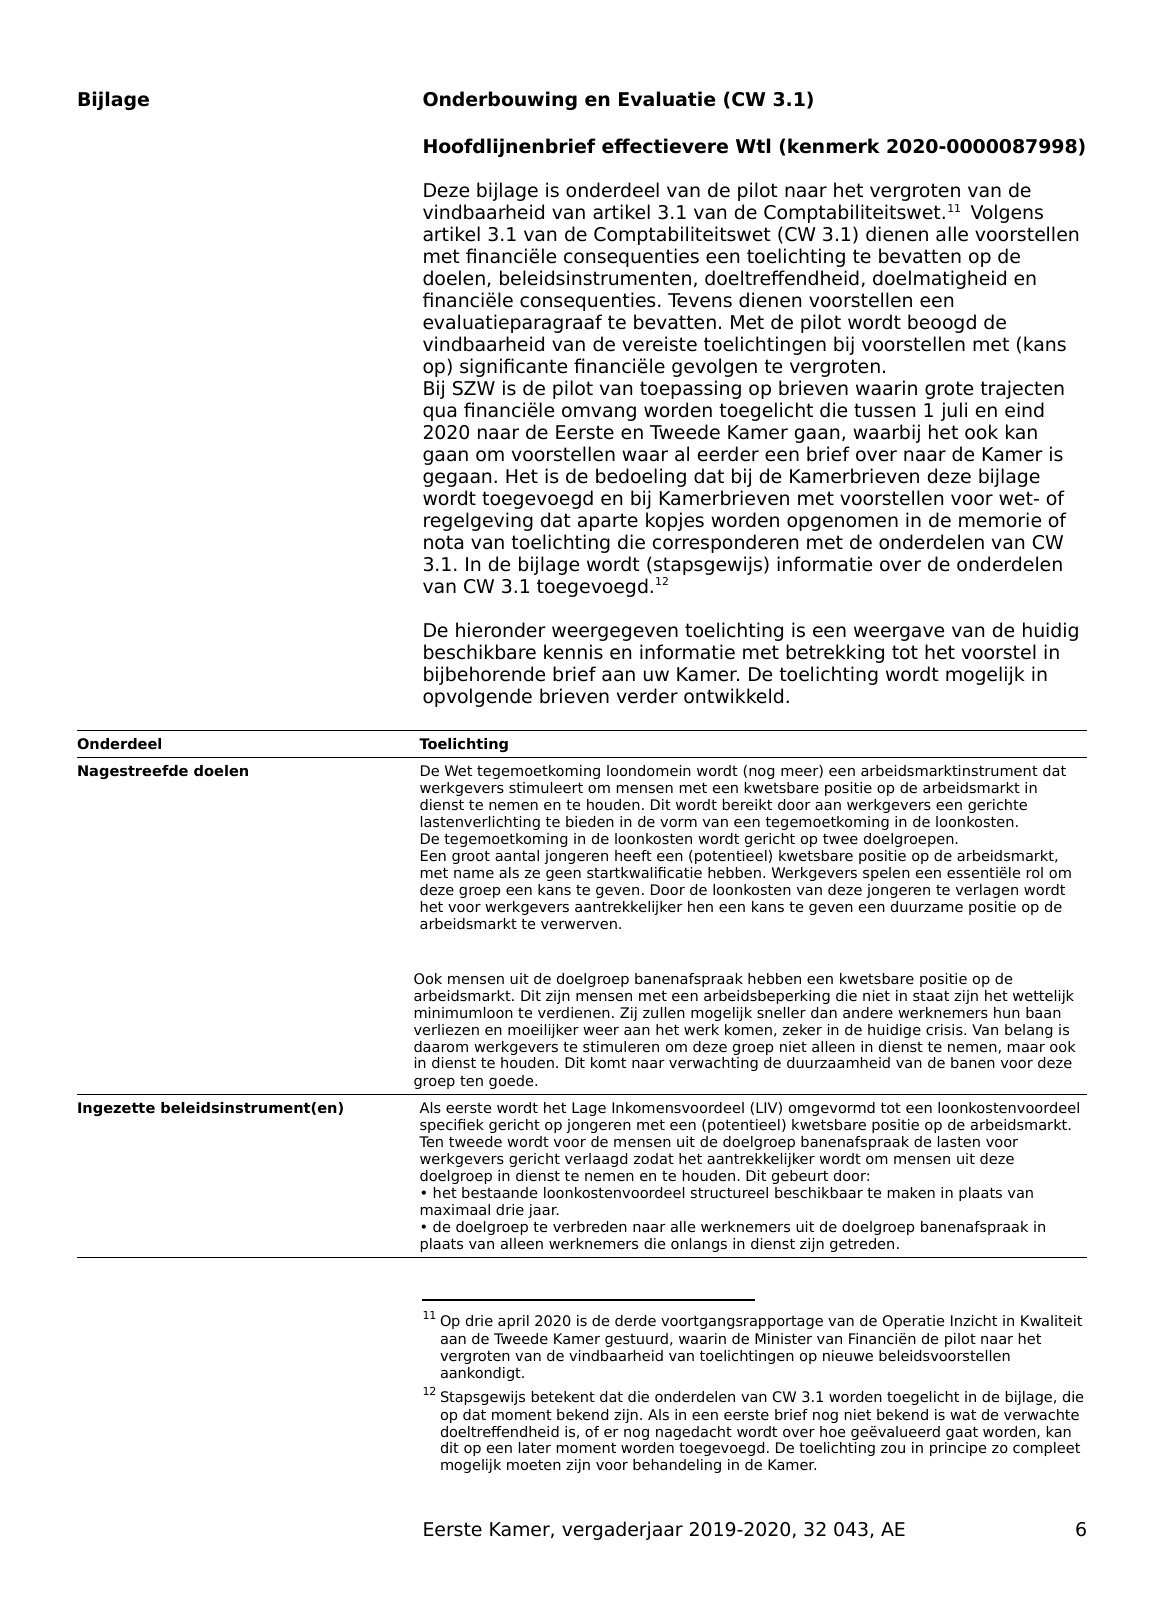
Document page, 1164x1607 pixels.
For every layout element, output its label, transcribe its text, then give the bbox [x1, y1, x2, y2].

table_cell [413, 938, 1087, 965]
text Op drie april 2020 is de derde voortgangsrapportage van de Operatie Inzicht in Kwaliteit aan de Tweede Kamer gestuurd, waarin de Minister van Financiën de pilot naar het vergroten van de vindbaarheid van toelichtingen op nieuwe beleidsvoorstellen aankondigt. [422, 1309, 1087, 1382]
table_cell Ook mensen uit de doelgroep banenafspraak hebben een kwetsbare positie op de arbeidsmarkt. Dit zijn mensen met een arbeidsbeperking die niet in staat zijn het wettelijk minimumloon te verdienen. Zij zullen mogelijk sneller dan andere werknemers hun baan verliezen en moeilijker weer aan het werk komen, zeker in de huidige crisis. Van belang is daarom werkgevers te stimuleren om deze groep niet alleen in dienst te nemen, maar ook in dienst te houden. Dit komt naar verwachting de duurzaamheid van de banen voor deze groep ten goede. [413, 965, 1087, 1094]
subtitle Hoofdlijnenbrief effectievere Wtl (kenmerk 2020-0000087998) [422, 136, 1087, 158]
table_cell Ingezette beleidsinstrument(en) [77, 1095, 413, 1257]
subtitle Bijlage Onderbouwing en Evaluatie (CW 3.1) [77, 89, 1087, 111]
text Deze bijlage is onderdeel van de pilot naar het vergroten van de vindbaarheid van artikel 3.1 van de Comptabiliteitswet. Volgens artikel 3.1 van de Comptabiliteitswet (CW 3.1) dienen alle voorstellen met financiële consequenties een toelichting te bevatten op de doelen, beleidsinstrumenten, doeltreffendheid, doelmatigheid en financiële consequenties. Tevens dienen voorstellen een evaluatieparagraaf te bevatten. Met de pilot wordt beoogd de vindbaarheid van de vereiste toelichtingen bij voorstellen met (kans op) significante financiële gevolgen te vergroten. [422, 180, 1087, 378]
table_header Toelichting [413, 731, 1087, 757]
text De hieronder weergegeven toelichting is een weergave van de huidig beschikbare kennis en informatie met betrekking tot het voorstel in bijbehorende brief aan uw Kamer. De toelichting wordt mogelijk in opvolgende brieven verder ontwikkeld. [422, 620, 1087, 708]
table_cell Als eerste wordt het Lage Inkomensvoordeel (LIV) omgevormd tot een loonkostenvoordeel specifiek gericht op jongeren met een (potentieel) kwetsbare positie op de arbeidsmarkt. Ten tweede wordt voor de mensen uit de doelgroep banenafspraak de lasten voor werkgevers gericht verlaagd zodat het aantrekkelijker wordt om mensen uit deze doelgroep in dienst te nemen en te houden. Dit gebeurt door: • het bestaande loonkostenvoordeel structureel beschikbaar te maken in plaats van maximaal drie jaar. • de doelgroep te verbreden naar alle werknemers uit de doelgroep banenafspraak in plaats van alleen werknemers die onlangs in dienst zijn getreden. [413, 1095, 1087, 1257]
table_header Onderdeel [77, 731, 413, 757]
text Stapsgewijs betekent dat die onderdelen van CW 3.1 worden toegelicht in de bijlage, die op dat moment bekend zijn. Als in een eerste brief nog niet bekend is wat de verwachte doeltreffendheid is, of er nog nagedacht wordt over hoe geëvalueerd gaat worden, kan dit op een later moment worden toegevoegd. De toelichting zou in principe zo compleet mogelijk moeten zijn voor behandeling in de Kamer. [422, 1385, 1087, 1474]
text Bij SZW is de pilot van toepassing op brieven waarin grote trajecten qua financiële omvang worden toegelicht die tussen 1 juli en eind 2020 naar de Eerste en Tweede Kamer gaan, waarbij het ook kan gaan om voorstellen waar al eerder een brief over naar de Kamer is gegaan. Het is de bedoeling dat bij de Kamerbrieven deze bijlage wordt toegevoegd en bij Kamerbrieven met voorstellen voor wet- of regelgeving dat aparte kopjes worden opgenomen in de memorie of nota van toelichting die corresponderen met de onderdelen van CW 3.1. In de bijlage wordt (stapsgewijs) informatie over de onderdelen van CW 3.1 toegevoegd. [422, 378, 1087, 598]
table_cell De Wet tegemoetkoming loondomein wordt (nog meer) een arbeidsmarktinstrument dat werkgevers stimuleert om mensen met een kwetsbare positie op de arbeidsmarkt in dienst te nemen en te houden. Dit wordt bereikt door aan werkgevers een gerichte lastenverlichting te bieden in de vorm van een tegemoetkoming in de loonkosten. De tegemoetkoming in de loonkosten wordt gericht op twee doelgroepen. Een groot aantal jongeren heeft een (potentieel) kwetsbare positie op de arbeidsmarkt, met name als ze geen startkwalificatie hebben. Werkgevers spelen een essentiële rol om deze groep een kans te geven. Door de loonkosten van deze jongeren te verlagen wordt het voor werkgevers aantrekkelijker hen een kans te geven een duurzame positie op de arbeidsmarkt te verwerven. [413, 758, 1087, 937]
table_cell Nagestreefde doelen [77, 758, 413, 1094]
